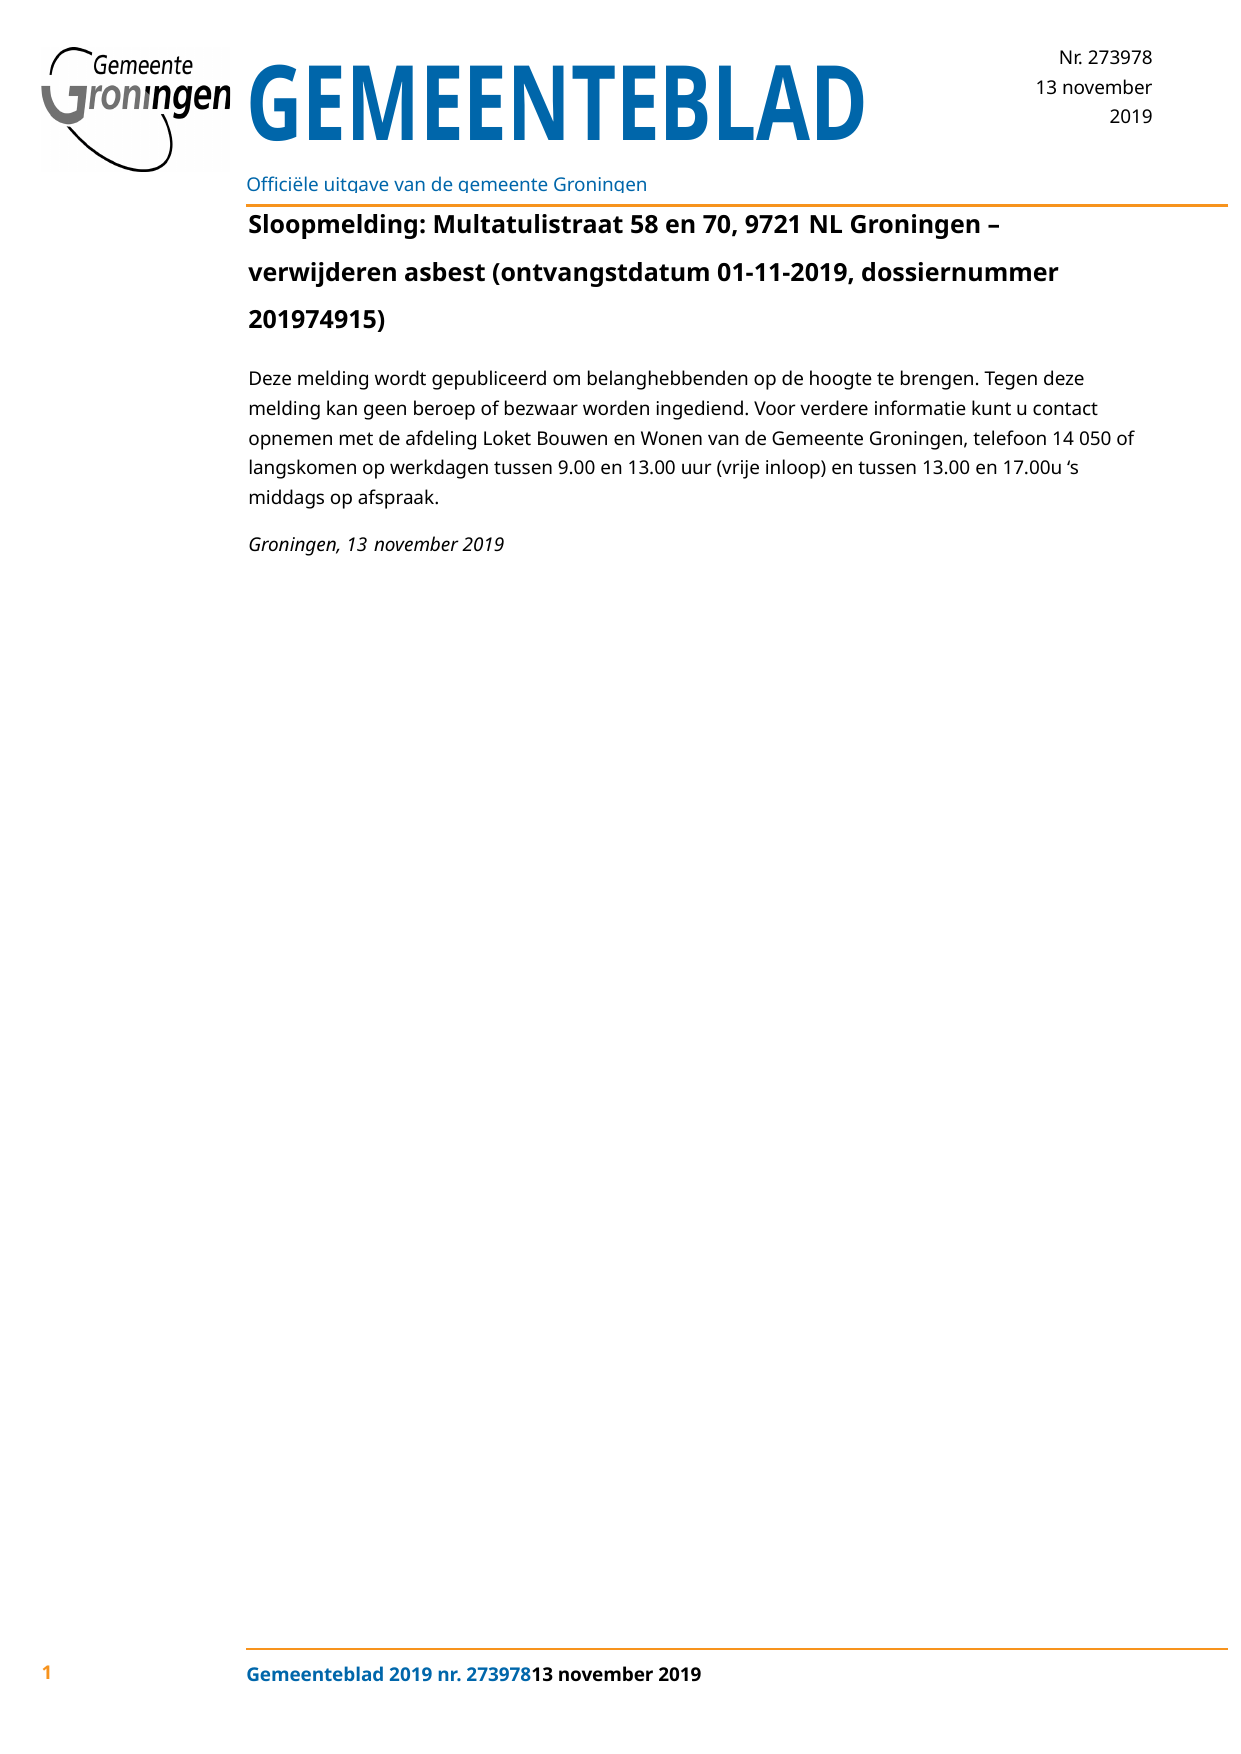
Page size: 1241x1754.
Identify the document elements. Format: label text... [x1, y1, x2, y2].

text Deze melding wordt gepubliceerd om belanghebbenden op de hoogte te brengen. Tegen deze melding kan geen beroep of bezwaar worden ingediend. Voor verdere informatie kunt u contact opnemen met de afdeling Loket Bouwen en Wonen van de Gemeente Groningen, telefoon 14 050 of langskomen op werkdagen tussen 9.00 en 13.00 uur (vrije inloop) en tussen 13.00 en 17.00u ‘s middags op afspraak. [248, 366, 1152, 509]
picture [41, 47, 231, 172]
text Groningen, 13 november 2019 [248, 532, 1152, 557]
text Sloopmelding: Multatulistraat 58 en 70, 9721 NL Groningen – verwijderen asbest (ontvangstdatum 01-11-2019, dossiernummer 201974915) [248, 207, 1152, 336]
